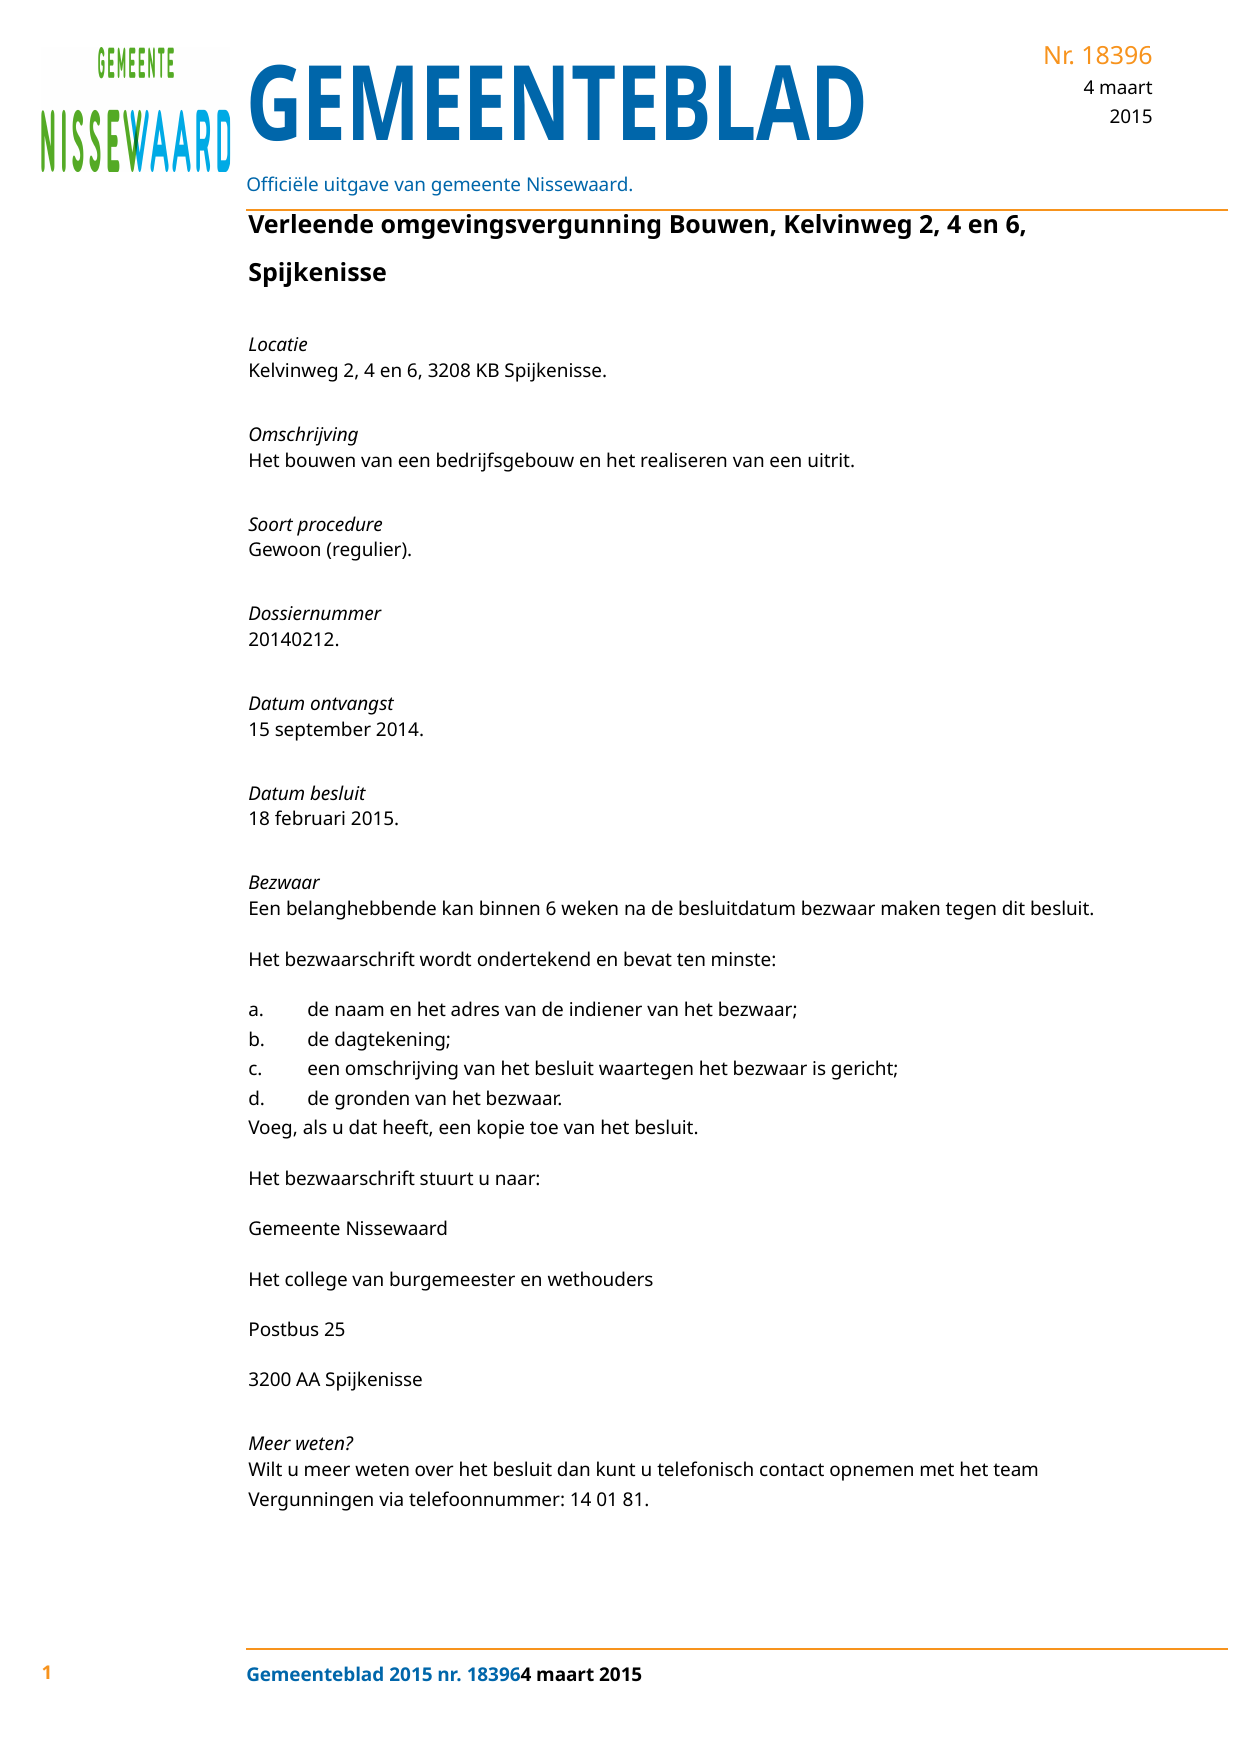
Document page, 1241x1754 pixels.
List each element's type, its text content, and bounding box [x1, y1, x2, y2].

text Wilt u meer weten over het besluit dan kunt u telefonisch contact opnemen met het team Vergunningen via telefoonnummer: 14 01 81. [248, 1456, 1152, 1512]
text 3200 AA Spijkenisse [248, 1367, 1152, 1392]
text Soort procedure [248, 511, 1152, 537]
text Datum besluit [248, 780, 1152, 806]
text Datum ontvangst [248, 690, 1152, 716]
text Gemeente Nissewaard [248, 1215, 1152, 1241]
text Postbus 25 [248, 1316, 1152, 1342]
text 20140212. [248, 626, 1152, 652]
text Verleende omgevingsvergunning Bouwen, Kelvinweg 2, 4 en 6, Spijkenisse [248, 211, 1152, 288]
text Omschrijving [248, 421, 1152, 447]
picture [200, 151, 206, 172]
text Dossiernummer [248, 601, 1152, 626]
text 18 februari 2015. [248, 806, 1152, 831]
text Het bezwaarschrift stuurt u naar: [248, 1165, 1152, 1191]
list de dagtekening; [248, 1026, 1152, 1051]
text Meer weten? [248, 1431, 1152, 1456]
picture [176, 157, 187, 172]
list een omschrijving van het besluit waartegen het bezwaar is gericht; [248, 1055, 1152, 1081]
text Kelvinweg 2, 4 en 6, 3208 KB Spijkenisse. [248, 357, 1152, 383]
text Voeg, als u dat heeft, een kopie toe van het besluit. [248, 1114, 1152, 1140]
picture [154, 157, 165, 172]
text Bezwaar [248, 869, 1152, 895]
text Het bouwen van een bedrijfsgebouw en het realiseren van een uitrit. [248, 447, 1152, 473]
text Een belanghebbende kan binnen 6 weken na de besluitdatum bezwaar maken tegen dit besluit. [248, 895, 1152, 921]
text Het bezwaarschrift wordt ondertekend en bevat ten minste: [248, 946, 1152, 971]
text 15 september 2014. [248, 716, 1152, 742]
list de gronden van het bezwaar. [248, 1085, 1152, 1111]
list de naam en het adres van de indiener van het bezwaar; [248, 996, 1152, 1022]
text Gewoon (regulier). [248, 537, 1152, 562]
text Locatie [248, 331, 1152, 357]
picture [222, 122, 227, 160]
picture [201, 122, 206, 138]
text Het college van burgemeester en wethouders [248, 1266, 1152, 1291]
picture [41, 47, 231, 172]
